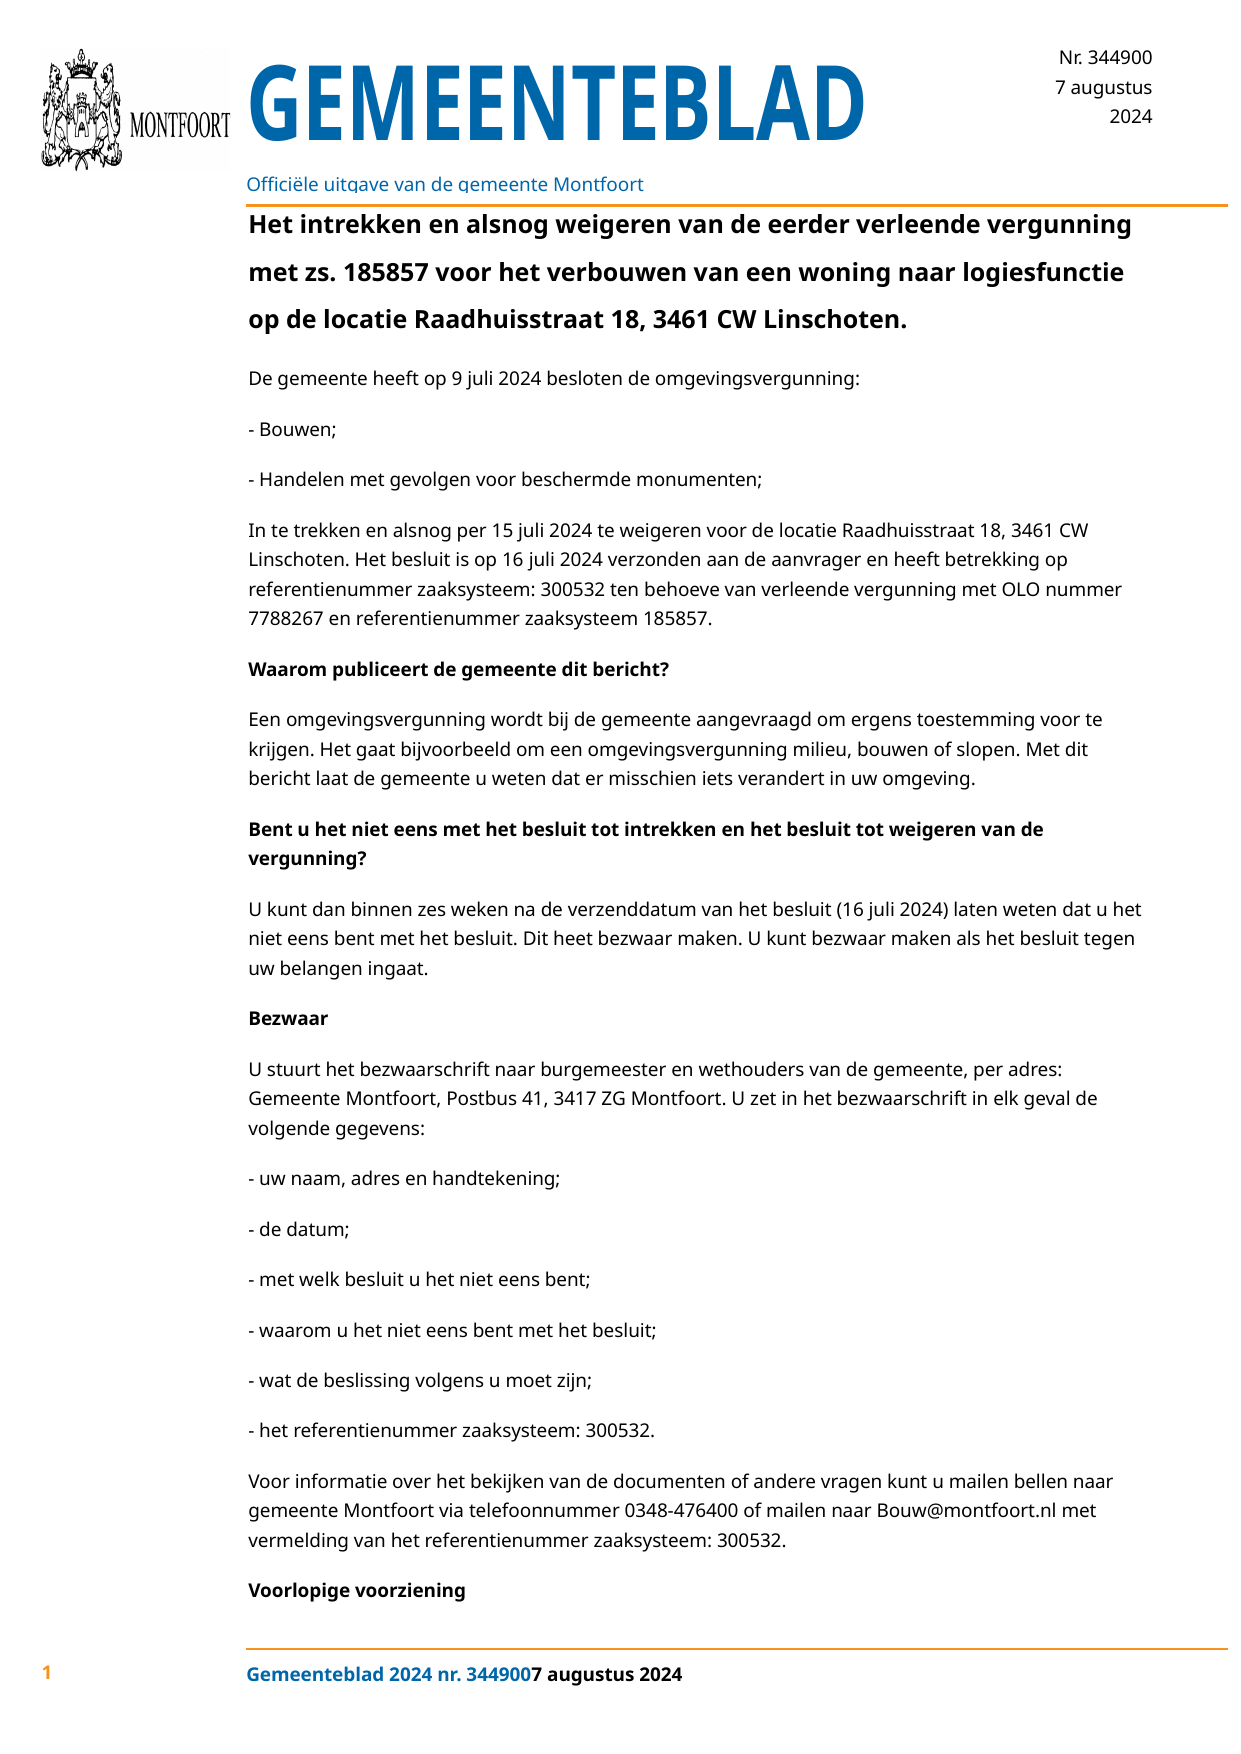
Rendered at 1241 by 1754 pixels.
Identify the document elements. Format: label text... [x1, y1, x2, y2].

text Waarom publiceert de gemeente dit bericht? [248, 656, 1152, 682]
text U stuurt het bezwaarschrift naar burgemeester en wethouders van de gemeente, per adres: Gemeente Montfoort, Postbus 41, 3417 ZG Montfoort. U zet in het bezwaarschrift in elk geval de volgende gegevens: [248, 1056, 1152, 1141]
text - Bouwen; [248, 416, 1152, 442]
text - waarom u het niet eens bent met het besluit; [248, 1317, 1152, 1342]
text Een omgevingsvergunning wordt bij de gemeente aangevraagd om ergens toestemming voor te krijgen. Het gaat bijvoorbeeld om een omgevingsvergunning milieu, bouwen of slopen. Met dit bericht laat de gemeente u weten dat er misschien iets verandert in uw omgeving. [248, 706, 1152, 791]
text Voor informatie over het bekijken van de documenten of andere vragen kunt u mailen bellen naar gemeente Montfoort via telefoonnummer 0348-476400 of mailen naar Bouw@montfoort.nl met vermelding van het referentienummer zaaksysteem: 300532. [248, 1468, 1152, 1553]
text - de datum; [248, 1216, 1152, 1242]
text Bezwaar [248, 1006, 1152, 1031]
text Voorlopige voorziening [248, 1578, 1152, 1603]
text - wat de beslissing volgens u moet zijn; [248, 1367, 1152, 1393]
text - het referentienummer zaaksysteem: 300532. [248, 1418, 1152, 1443]
text U kunt dan binnen zes weken na de verzenddatum van het besluit (16 juli 2024) laten weten dat u het niet eens bent met het besluit. Dit heet bezwaar maken. U kunt bezwaar maken als het besluit tegen uw belangen ingaat. [248, 896, 1152, 981]
text Het intrekken en alsnog weigeren van de eerder verleende vergunning met zs. 185857 voor het verbouwen van een woning naar logiesfunctie op de locatie Raadhuisstraat 18, 3461 CW Linschoten. [248, 207, 1152, 336]
text Bent u het niet eens met het besluit tot intrekken en het besluit tot weigeren van de vergunning? [248, 816, 1152, 871]
text - uw naam, adres en handtekening; [248, 1166, 1152, 1191]
text - met welk besluit u het niet eens bent; [248, 1266, 1152, 1292]
picture [41, 47, 231, 172]
text De gemeente heeft op 9 juli 2024 besloten de omgevingsvergunning: [248, 366, 1152, 391]
text In te trekken en alsnog per 15 juli 2024 te weigeren voor de locatie Raadhuisstraat 18, 3461 CW Linschoten. Het besluit is op 16 juli 2024 verzonden aan de aanvrager en heeft betrekking op referentienummer zaaksysteem: 300532 ten behoeve van verleende vergunning met OLO nummer 7788267 en referentienummer zaaksysteem 185857. [248, 517, 1152, 631]
text - Handelen met gevolgen voor beschermde monumenten; [248, 466, 1152, 492]
